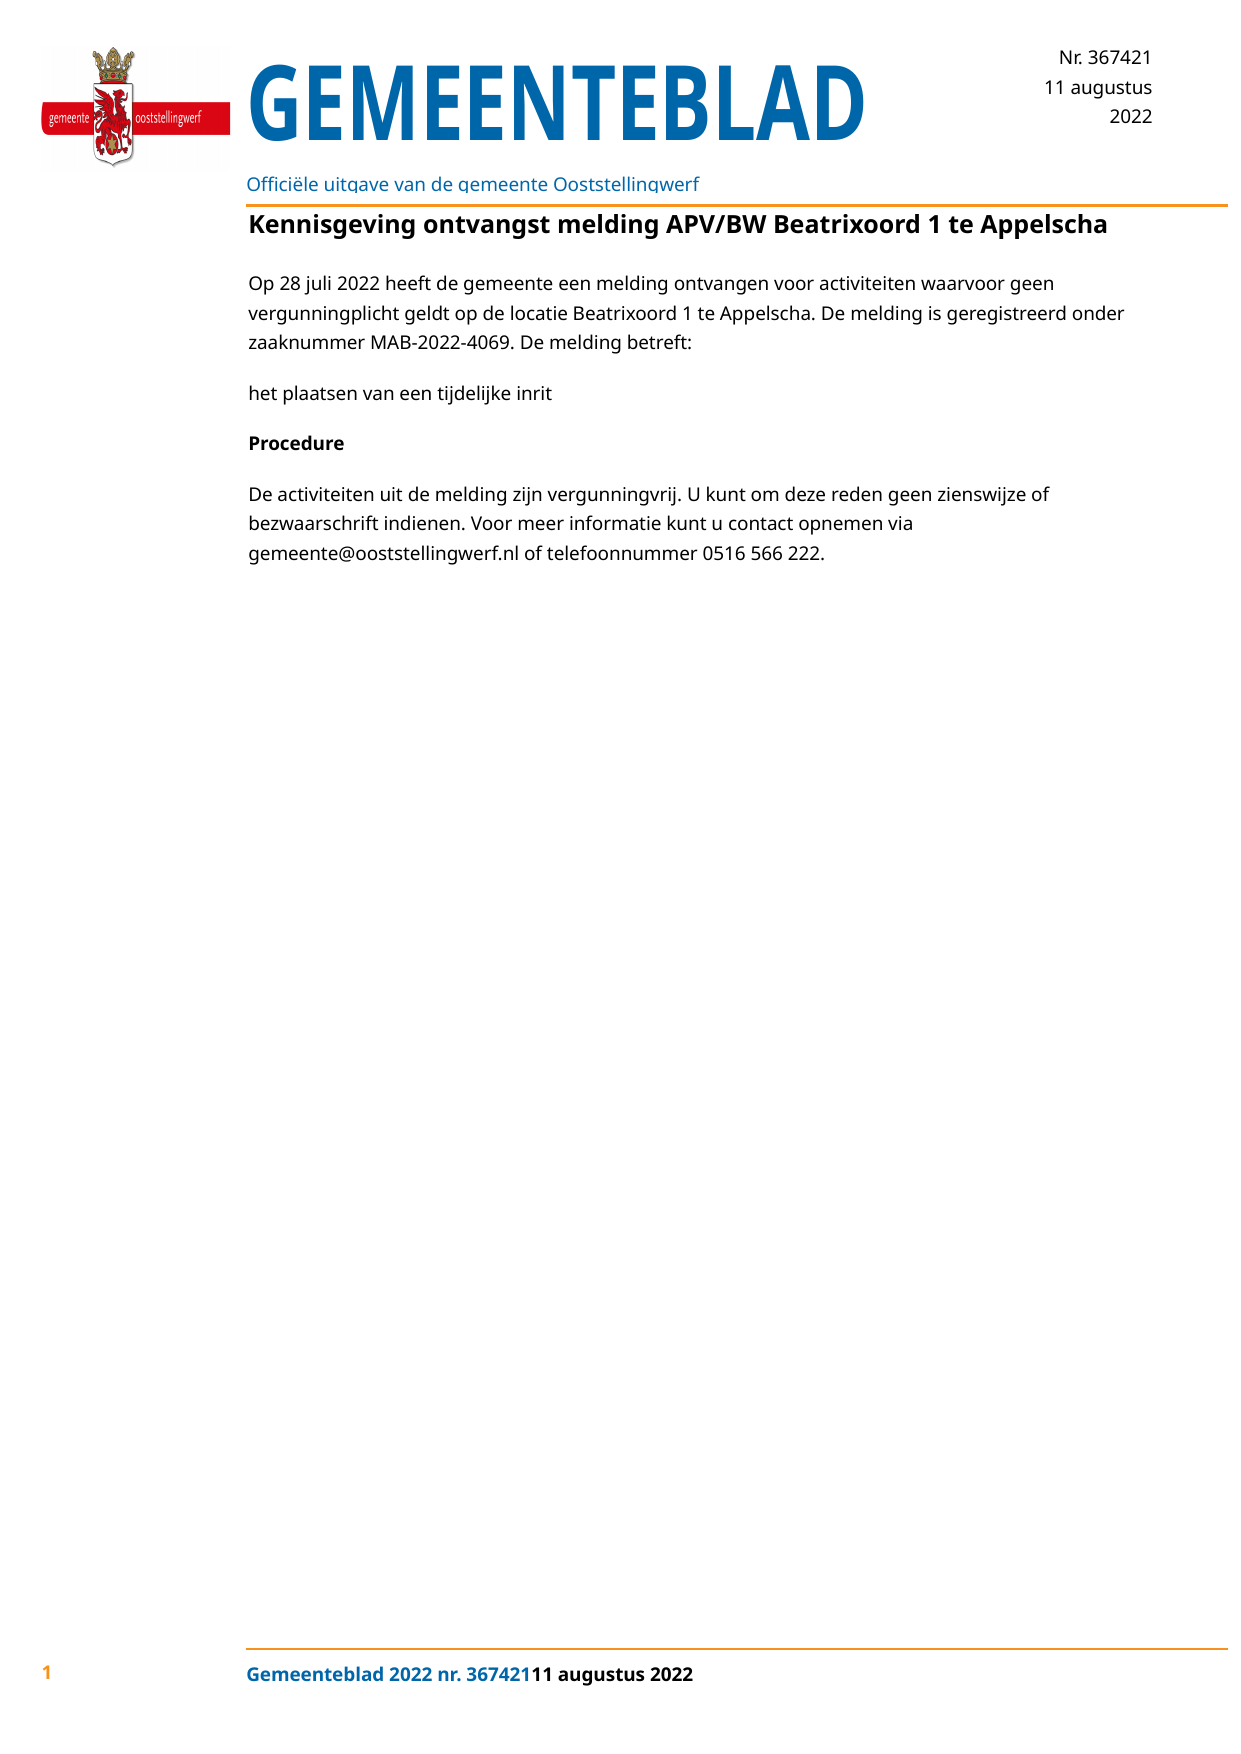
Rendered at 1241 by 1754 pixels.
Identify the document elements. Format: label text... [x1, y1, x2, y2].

text Kennisgeving ontvangst melding APV/BW Beatrixoord 1 te Appelscha [248, 207, 1152, 241]
text Op 28 juli 2022 heeft de gemeente een melding ontvangen voor activiteiten waarvoor geen vergunningplicht geldt op de locatie Beatrixoord 1 te Appelscha. De melding is geregistreerd onder zaaknummer MAB-2022-4069. De melding betreft: [248, 270, 1152, 355]
text De activiteiten uit de melding zijn vergunningvrij. U kunt om deze reden geen zienswijze of bezwaarschrift indienen. Voor meer informatie kunt u contact opnemen via gemeente@ooststellingwerf.nl of telefoonnummer 0516 566 222. [248, 481, 1152, 566]
text Procedure [248, 430, 1152, 456]
picture [41, 47, 231, 172]
text het plaatsen van een tijdelijke inrit [248, 380, 1152, 406]
